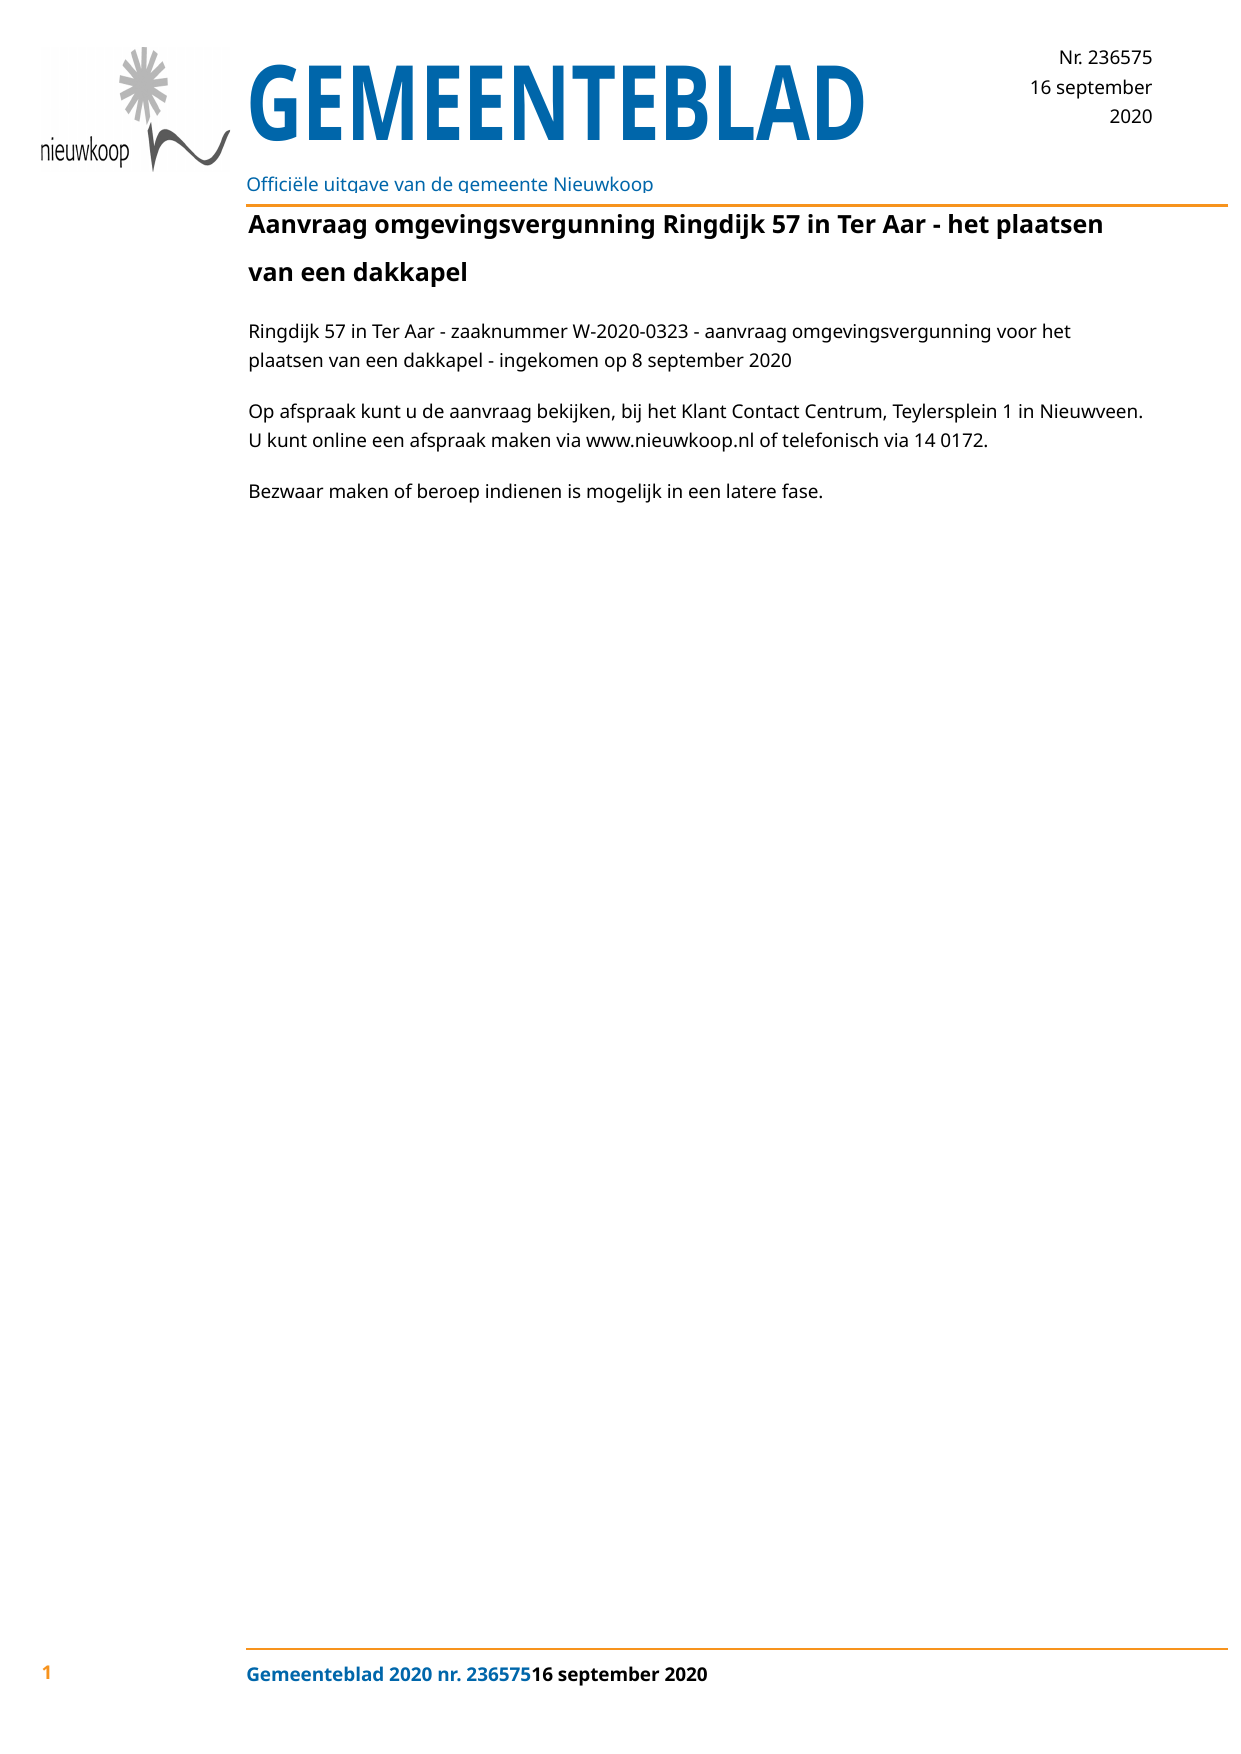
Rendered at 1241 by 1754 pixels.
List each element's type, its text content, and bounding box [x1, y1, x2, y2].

text Aanvraag omgevingsvergunning Ringdijk 57 in Ter Aar - het plaatsen van een dakkapel [248, 207, 1152, 288]
picture [41, 47, 231, 172]
text Bezwaar maken of beroep indienen is mogelijk in een latere fase. [248, 478, 1152, 504]
text Ringdijk 57 in Ter Aar - zaaknummer W-2020-0323 - aanvraag omgevingsvergunning voor het plaatsen van een dakkapel - ingekomen op 8 september 2020 [248, 318, 1152, 373]
text Op afspraak kunt u de aanvraag bekijken, bij het Klant Contact Centrum, Teylersplein 1 in Nieuwveen. U kunt online een afspraak maken via www.nieuwkoop.nl of telefonisch via 14 0172. [248, 398, 1152, 453]
